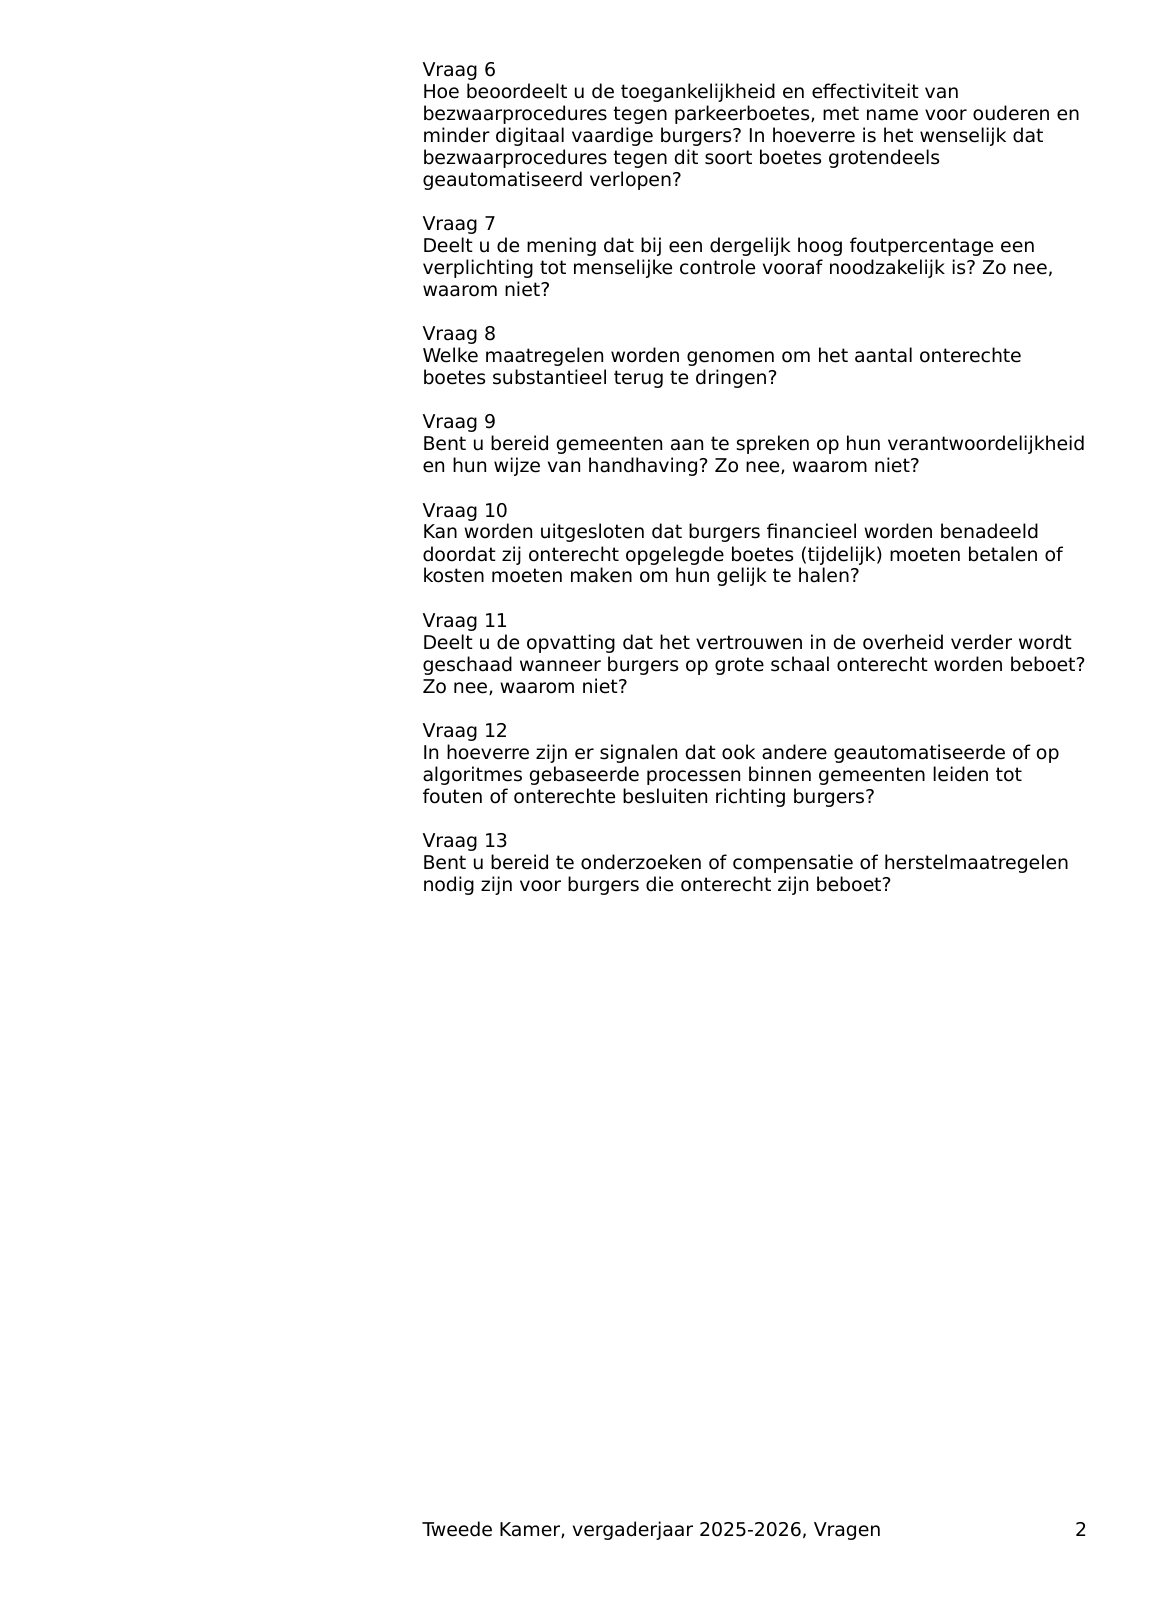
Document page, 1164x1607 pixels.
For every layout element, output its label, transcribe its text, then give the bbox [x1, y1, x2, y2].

text Vraag 9 [422, 411, 1087, 433]
text Kan worden uitgesloten dat burgers financieel worden benadeeld doordat zij onterecht opgelegde boetes (tijdelijk) moeten betalen of kosten moeten maken om hun gelijk te halen? [422, 521, 1087, 587]
text Vraag 10 [422, 499, 1087, 521]
text Bent u bereid te onderzoeken of compensatie of herstelmaatregelen nodig zijn voor burgers die onterecht zijn beboet? [422, 852, 1087, 896]
text Vraag 11 [422, 609, 1087, 632]
text Bent u bereid gemeenten aan te spreken op hun verantwoordelijkheid en hun wijze van handhaving? Zo nee, waarom niet? [422, 433, 1087, 477]
text Vraag 13 [422, 830, 1087, 852]
text Deelt u de opvatting dat het vertrouwen in de overheid verder wordt geschaad wanneer burgers op grote schaal onterecht worden beboet? Zo nee, waarom niet? [422, 632, 1087, 697]
text Hoe beoordeelt u de toegankelijkheid en effectiviteit van bezwaarprocedures tegen parkeerboetes, met name voor ouderen en minder digitaal vaardige burgers? In hoeverre is het wenselijk dat bezwaarprocedures tegen dit soort boetes grotendeels geautomatiseerd verlopen? [422, 81, 1087, 191]
text Vraag 7 [422, 213, 1087, 235]
text Deelt u de mening dat bij een dergelijk hoog foutpercentage een verplichting tot menselijke controle vooraf noodzakelijk is? Zo nee, waarom niet? [422, 235, 1087, 301]
text Vraag 8 [422, 323, 1087, 345]
text Vraag 12 [422, 720, 1087, 742]
text Welke maatregelen worden genomen om het aantal onterechte boetes substantieel terug te dringen? [422, 345, 1087, 389]
text Vraag 6 [422, 59, 1087, 81]
text In hoeverre zijn er signalen dat ook andere geautomatiseerde of op algoritmes gebaseerde processen binnen gemeenten leiden tot fouten of onterechte besluiten richting burgers? [422, 742, 1087, 808]
